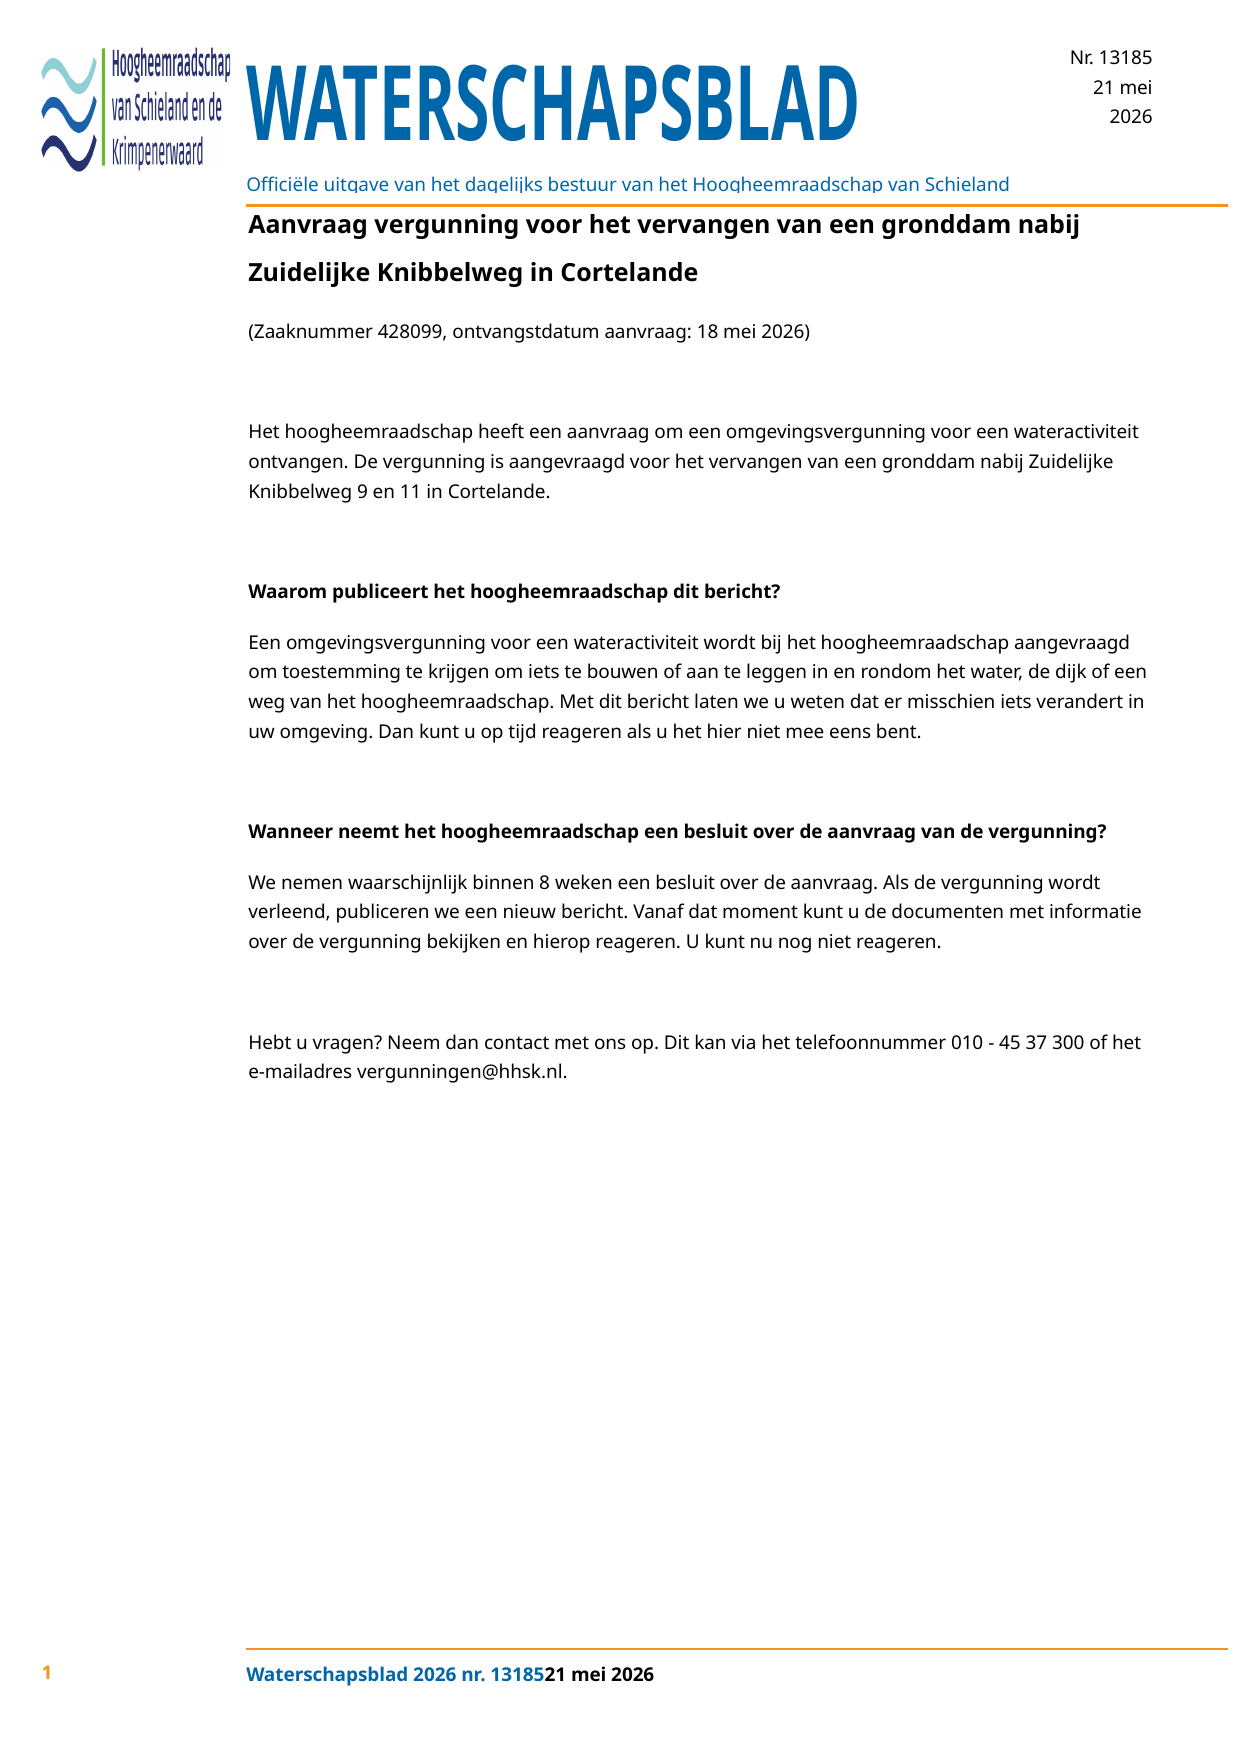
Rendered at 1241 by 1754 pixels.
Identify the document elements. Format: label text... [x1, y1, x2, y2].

text Hebt u vragen? Neem dan contact met ons op. Dit kan via het telefoonnummer 010 - 45 37 300 of het e-mailadres vergunningen@hhsk.nl. [248, 1029, 1152, 1084]
text Het hoogheemraadschap heeft een aanvraag om een omgevingsvergunning voor een wateractiviteit ontvangen. De vergunning is aangevraagd voor het vervangen van een gronddam nabij Zuidelijke Knibbelweg 9 en 11 in Cortelande. [248, 419, 1152, 504]
text Aanvraag vergunning voor het vervangen van een gronddam nabij Zuidelijke Knibbelweg in Cortelande [248, 207, 1152, 288]
picture [41, 47, 231, 172]
text Waarom publiceert het hoogheemraadschap dit bericht? [248, 579, 1152, 604]
text (Zaaknummer 428099, ontvangstdatum aanvraag: 18 mei 2026) [248, 318, 1152, 344]
text We nemen waarschijnlijk binnen 8 weken een besluit over de aanvraag. Als de vergunning wordt verleend, publiceren we een nieuw bericht. Vanaf dat moment kunt u de documenten met informatie over de vergunning bekijken en hierop reageren. U kunt nu nog niet reageren. [248, 869, 1152, 954]
text Wanneer neemt het hoogheemraadschap een besluit over de aanvraag van de vergunning? [248, 819, 1152, 844]
text Een omgevingsvergunning voor een wateractiviteit wordt bij het hoogheemraadschap aangevraagd om toestemming te krijgen om iets te bouwen of aan te leggen in en rondom het water, de dijk of een weg van het hoogheemraadschap. Met dit bericht laten we u weten dat er misschien iets verandert in uw omgeving. Dan kunt u op tijd reageren als u het hier niet mee eens bent. [248, 629, 1152, 744]
